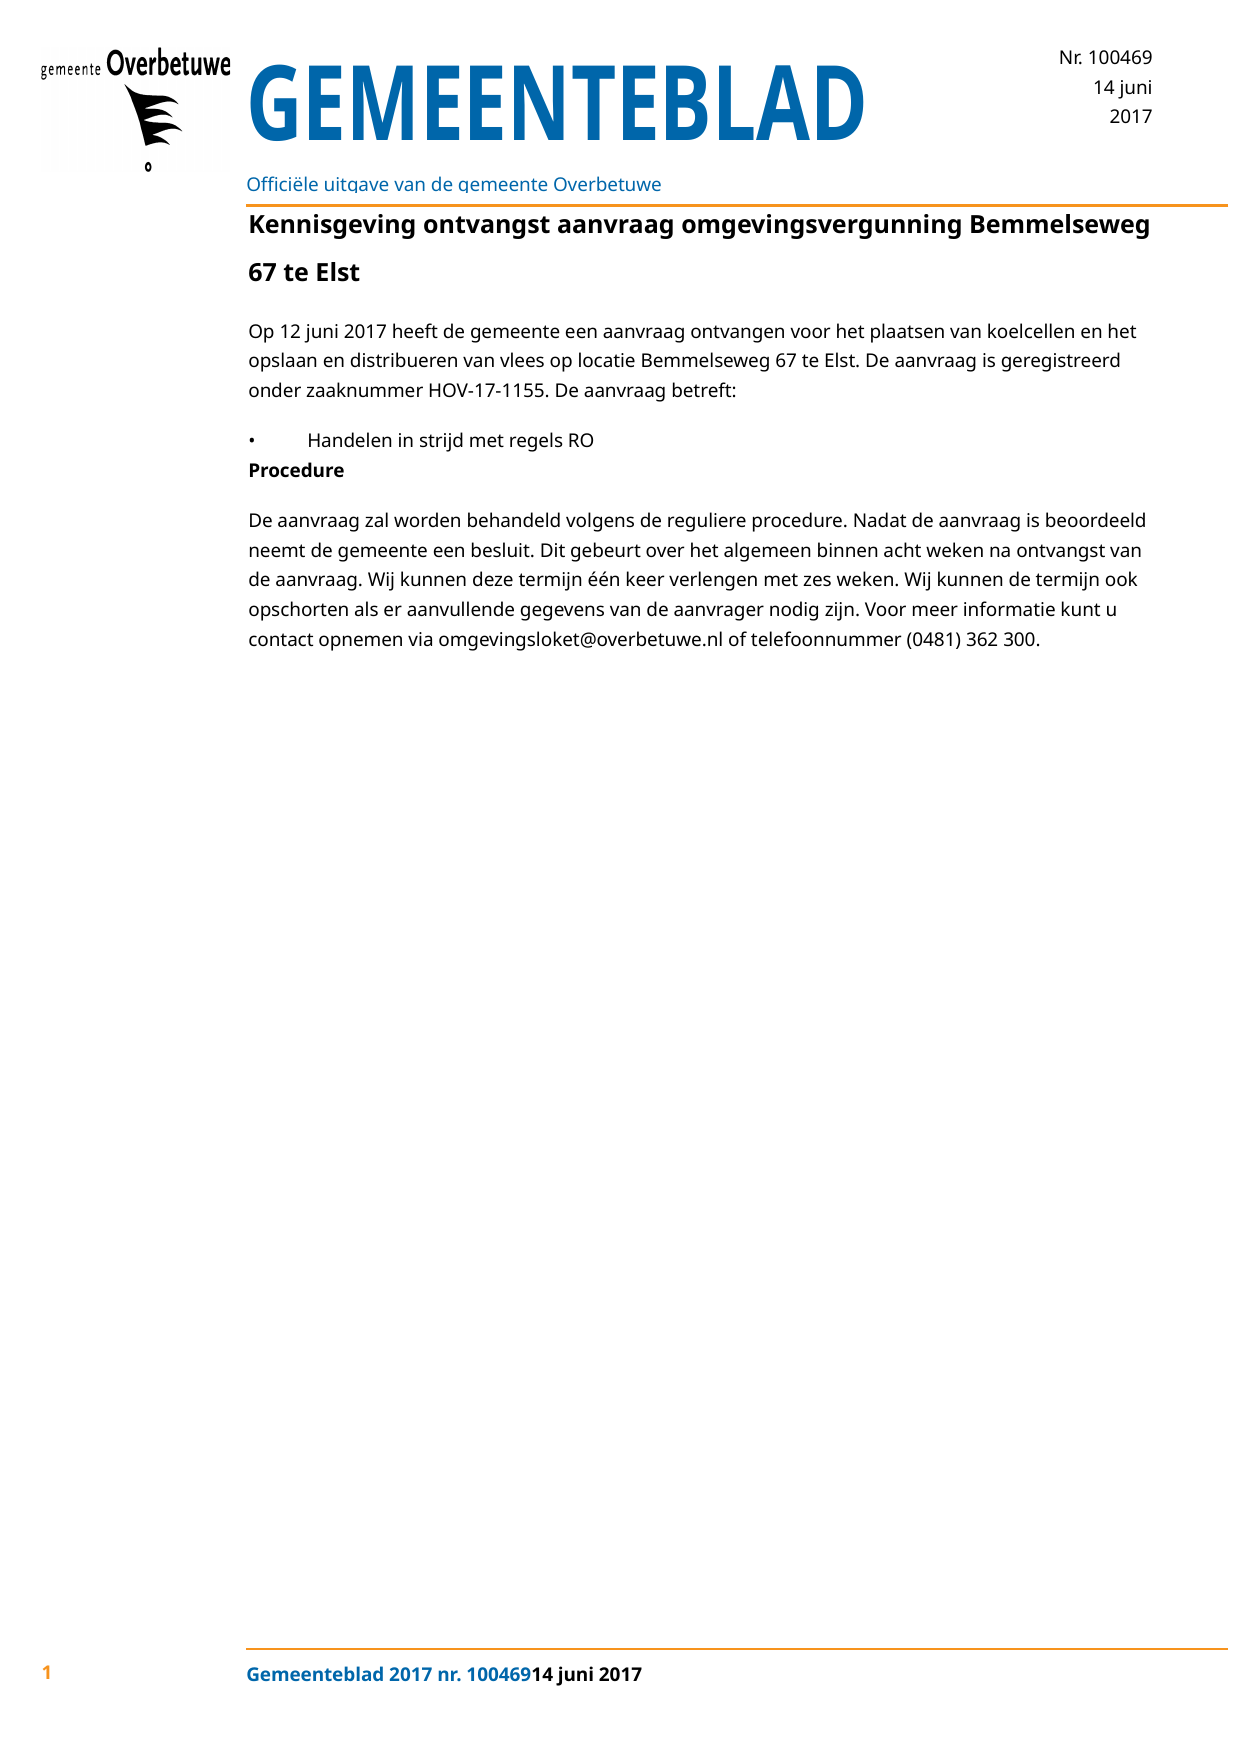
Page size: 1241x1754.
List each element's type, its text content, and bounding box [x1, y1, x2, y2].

list Handelen in strijd met regels RO [248, 427, 1152, 453]
text Op 12 juni 2017 heeft de gemeente een aanvraag ontvangen voor het plaatsen van koelcellen en het opslaan en distribueren van vlees op locatie Bemmelseweg 67 te Elst. De aanvraag is geregistreerd onder zaaknummer HOV-17-1155. De aanvraag betreft: [248, 318, 1152, 403]
text Kennisgeving ontvangst aanvraag omgevingsvergunning Bemmelseweg 67 te Elst [248, 207, 1152, 288]
picture [41, 47, 231, 172]
text Procedure [248, 457, 1152, 483]
text De aanvraag zal worden behandeld volgens de reguliere procedure. Nadat de aanvraag is beoordeeld neemt de gemeente een besluit. Dit gebeurt over het algemeen binnen acht weken na ontvangst van de aanvraag. Wij kunnen deze termijn één keer verlengen met zes weken. Wij kunnen de termijn ook opschorten als er aanvullende gegevens van de aanvrager nodig zijn. Voor meer informatie kunt u contact opnemen via omgevingsloket@overbetuwe.nl of telefoonnummer (0481) 362 300. [248, 507, 1152, 652]
